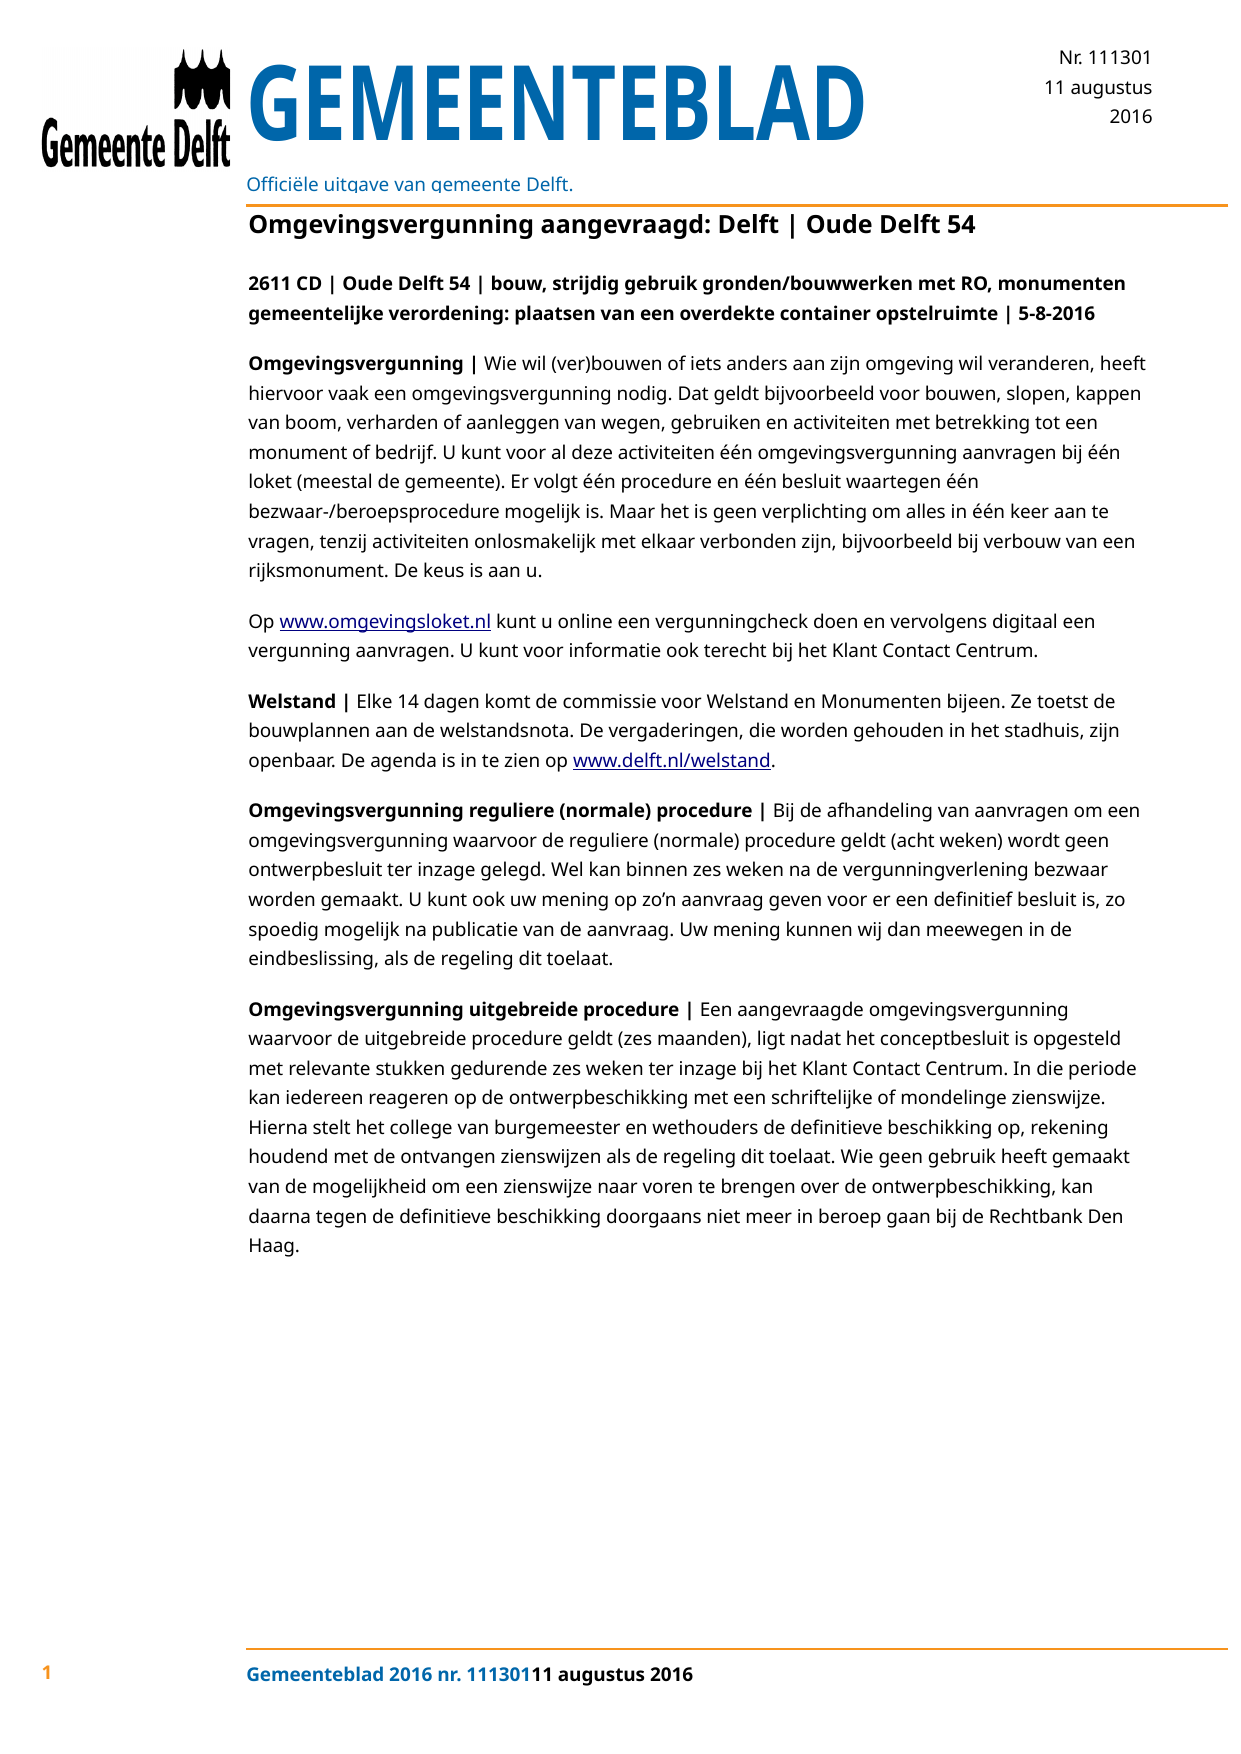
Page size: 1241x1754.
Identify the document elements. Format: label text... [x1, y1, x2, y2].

text Omgevingsvergunning | Wie wil (ver)bouwen of iets anders aan zijn omgeving wil veranderen, heeft hiervoor vaak een omgevingsvergunning nodig. Dat geldt bijvoorbeeld voor bouwen, slopen, kappen van boom, verharden of aanleggen van wegen, gebruiken en activiteiten met betrekking tot een monument of bedrijf. U kunt voor al deze activiteiten één omgevingsvergunning aanvragen bij één loket (meestal de gemeente). Er volgt één procedure en één besluit waartegen één bezwaar-/beroepsprocedure mogelijk is. Maar het is geen verplichting om alles in één keer aan te vragen, tenzij activiteiten onlosmakelijk met elkaar verbonden zijn, bijvoorbeeld bij verbouw van een rijksmonument. De keus is aan u. [248, 350, 1152, 583]
text Omgevingsvergunning uitgebreide procedure | Een aangevraagde omgevingsvergunning waarvoor de uitgebreide procedure geldt (zes maanden), ligt nadat het conceptbesluit is opgesteld met relevante stukken gedurende zes weken ter inzage bij het Klant Contact Centrum. In die periode kan iedereen reageren op de ontwerpbeschikking met een schriftelijke of mondelinge zienswijze. Hierna stelt het college van burgemeester en wethouders de definitieve beschikking op, rekening houdend met de ontvangen zienswijzen als de regeling dit toelaat. Wie geen gebruik heeft gemaakt van de mogelijkheid om een zienswijze naar voren te brengen over de ontwerpbeschikking, kan daarna tegen de definitieve beschikking doorgaans niet meer in beroep gaan bij de Rechtbank Den Haag. [248, 996, 1152, 1258]
text 2611 CD | Oude Delft 54 | bouw, strijdig gebruik gronden/bouwwerken met RO, monumenten gemeentelijke verordening: plaatsen van een overdekte container opstelruimte | 5-8-2016 [248, 270, 1152, 326]
text Welstand | Elke 14 dagen komt de commissie voor Welstand en Monumenten bijeen. Ze toetst de bouwplannen aan de welstandsnota. De vergaderingen, die worden gehouden in het stadhuis, zijn openbaar. De agenda is in te zien op www.delft.nl/welstand. [248, 688, 1152, 773]
text Omgevingsvergunning reguliere (normale) procedure | Bij de afhandeling van aanvragen om een omgevingsvergunning waarvoor de reguliere (normale) procedure geldt (acht weken) wordt geen ontwerpbesluit ter inzage gelegd. Wel kan binnen zes weken na de vergunningverlening bezwaar worden gemaakt. U kunt ook uw mening op zo’n aanvraag geven voor er een definitief besluit is, zo spoedig mogelijk na publicatie van de aanvraag. Uw mening kunnen wij dan meewegen in de eindbeslissing, als de regeling dit toelaat. [248, 797, 1152, 971]
picture [41, 47, 231, 172]
text Op www.omgevingsloket.nl kunt u online een vergunningcheck doen en vervolgens digitaal een vergunning aanvragen. U kunt voor informatie ook terecht bij het Klant Contact Centrum. [248, 608, 1152, 663]
text Omgevingsvergunning aangevraagd: Delft | Oude Delft 54 [248, 207, 1152, 241]
